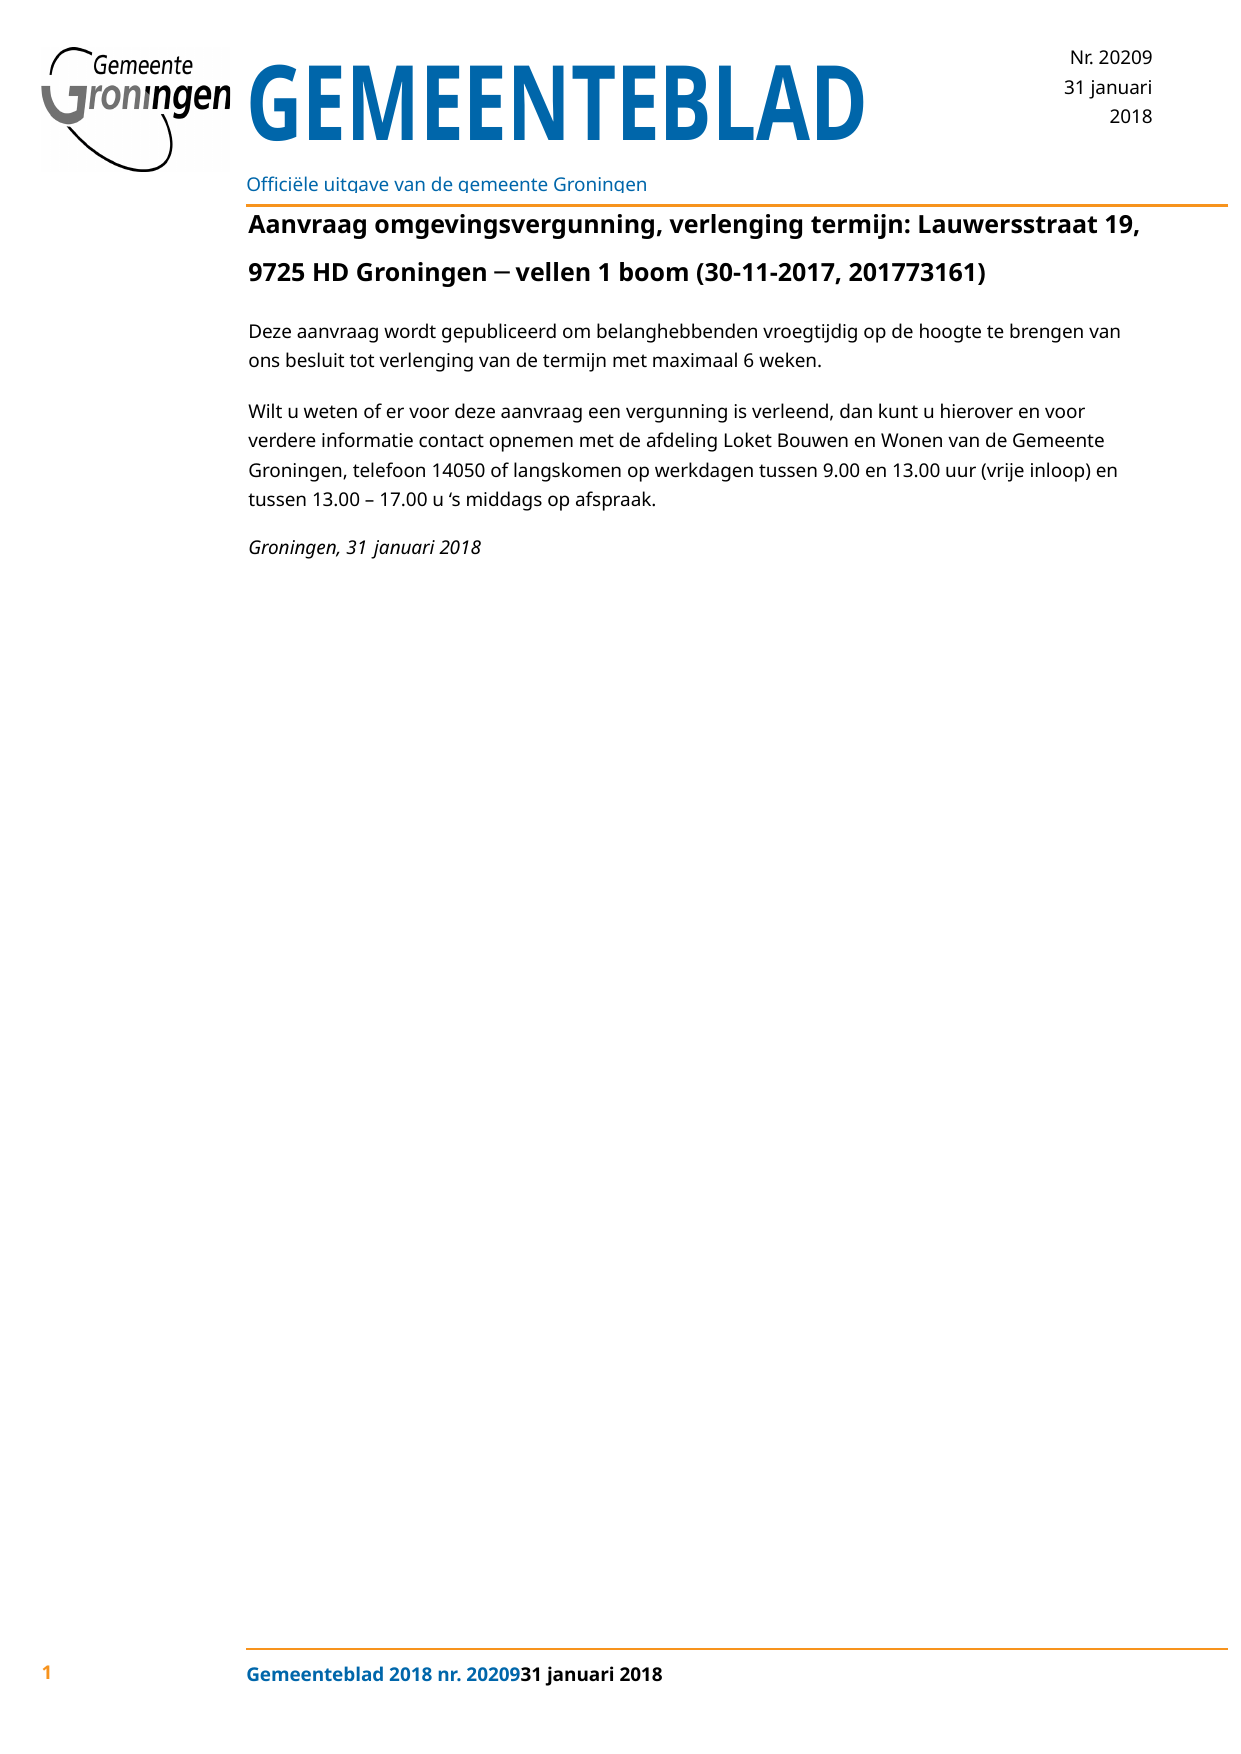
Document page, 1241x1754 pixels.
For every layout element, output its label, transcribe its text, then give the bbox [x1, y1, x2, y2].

text Groningen, 31 januari 2018 [248, 534, 1152, 560]
text Deze aanvraag wordt gepubliceerd om belanghebbenden vroegtijdig op de hoogte te brengen van ons besluit tot verlenging van de termijn met maximaal 6 weken. [248, 318, 1152, 373]
picture [41, 47, 231, 172]
text Wilt u weten of er voor deze aanvraag een vergunning is verleend, dan kunt u hierover en voor verdere informatie contact opnemen met de afdeling Loket Bouwen en Wonen van de Gemeente Groningen, telefoon 14050 of langskomen op werkdagen tussen 9.00 en 13.00 uur (vrije inloop) en tussen 13.00 – 17.00 u ‘s middags op afspraak. [248, 398, 1152, 512]
text Aanvraag omgevingsvergunning, verlenging termijn: Lauwersstraat 19, 9725 HD Groningen ─ vellen 1 boom (30-11-2017, 201773161) [248, 207, 1152, 288]
